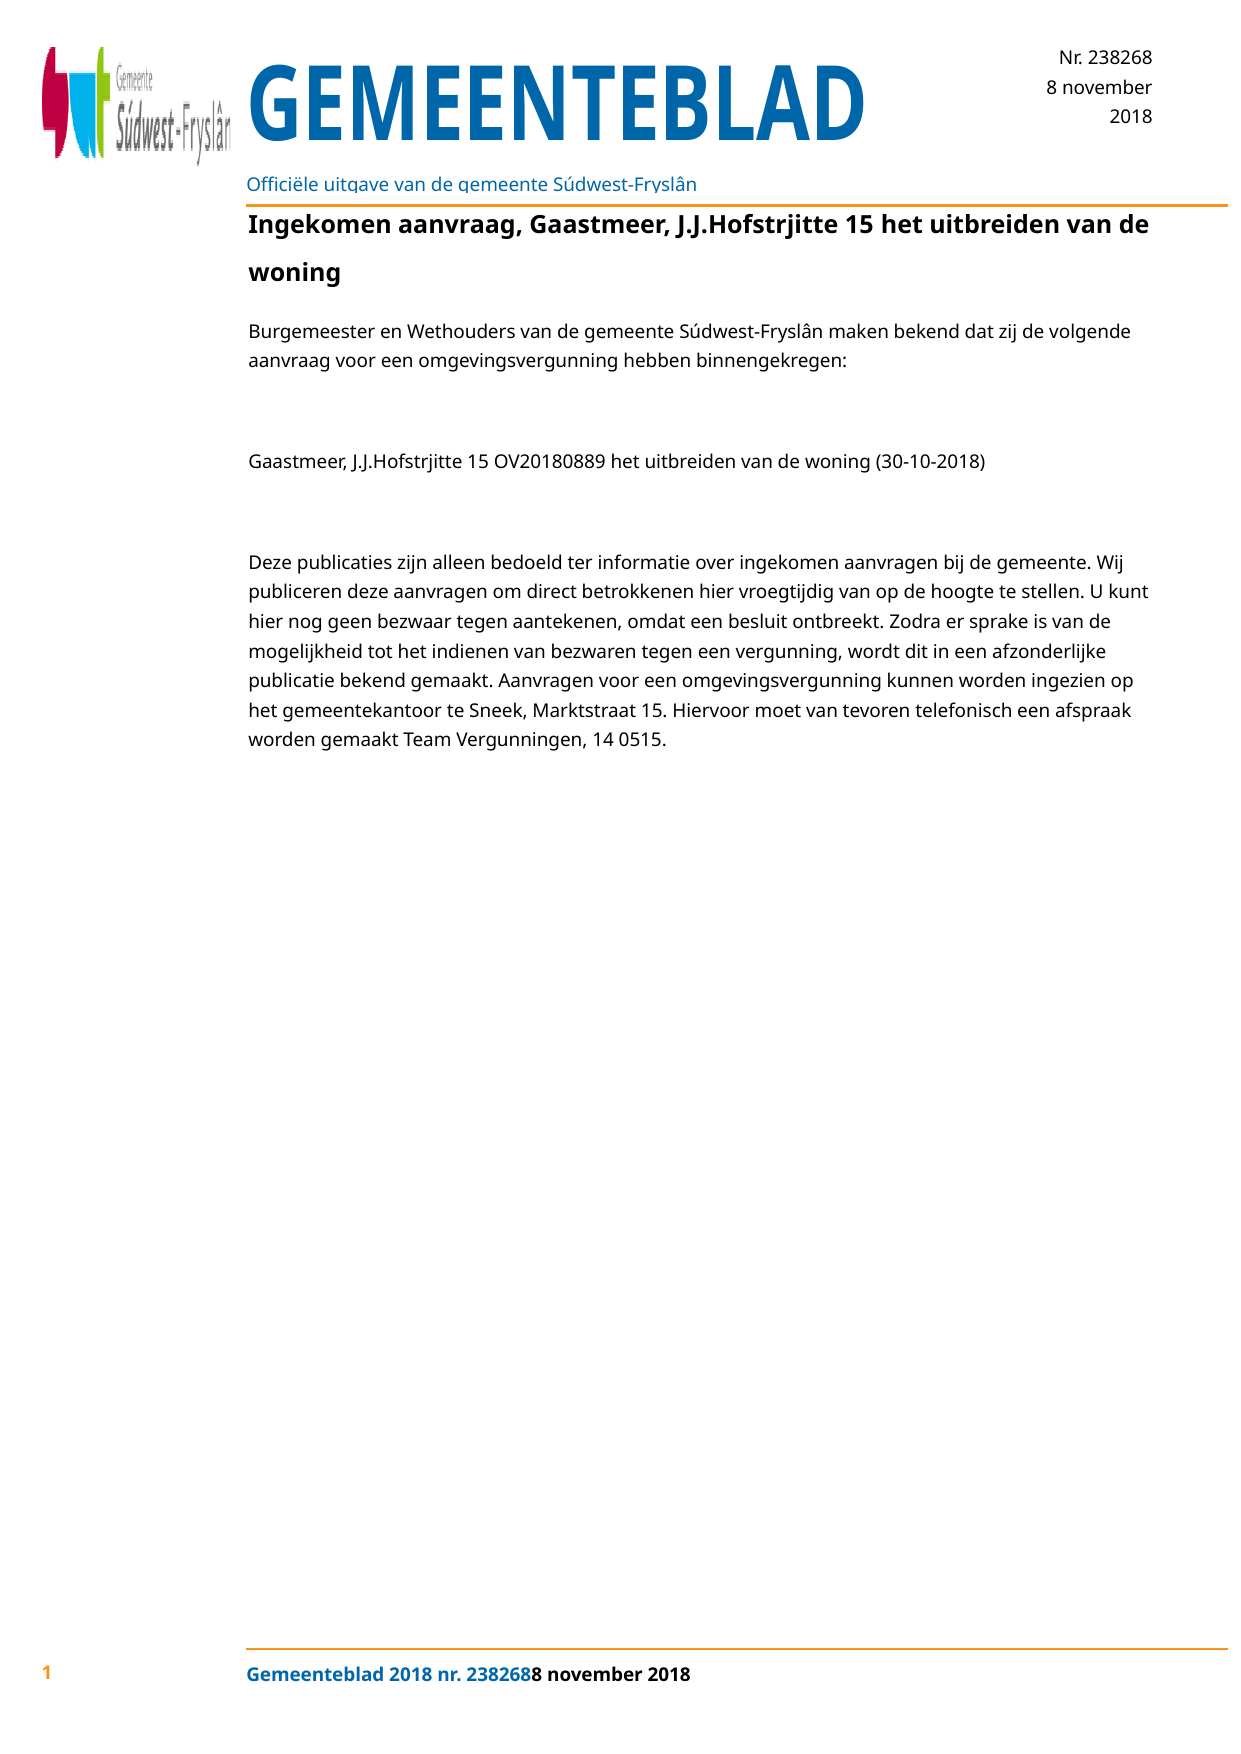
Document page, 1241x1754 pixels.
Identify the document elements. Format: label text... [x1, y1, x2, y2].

picture [41, 47, 231, 172]
text Ingekomen aanvraag, Gaastmeer, J.J.Hofstrjitte 15 het uitbreiden van de woning [248, 207, 1152, 288]
text Gaastmeer, J.J.Hofstrjitte 15 OV20180889 het uitbreiden van de woning (30-10-2018) [248, 448, 1152, 474]
text Burgemeester en Wethouders van de gemeente Súdwest-Fryslân maken bekend dat zij de volgende aanvraag voor een omgevingsvergunning hebben binnengekregen: [248, 318, 1152, 373]
text Deze publicaties zijn alleen bedoeld ter informatie over ingekomen aanvragen bij de gemeente. Wij publiceren deze aanvragen om direct betrokkenen hier vroegtijdig van op de hoogte te stellen. U kunt hier nog geen bezwaar tegen aantekenen, omdat een besluit ontbreekt. Zodra er sprake is van de mogelijkheid tot het indienen van bezwaren tegen een vergunning, wordt dit in een afzonderlijke publicatie bekend gemaakt. Aanvragen voor een omgevingsvergunning kunnen worden ingezien op het gemeentekantoor te Sneek, Marktstraat 15. Hiervoor moet van tevoren telefonisch een afspraak worden gemaakt Team Vergunningen, 14 0515. [248, 549, 1152, 752]
